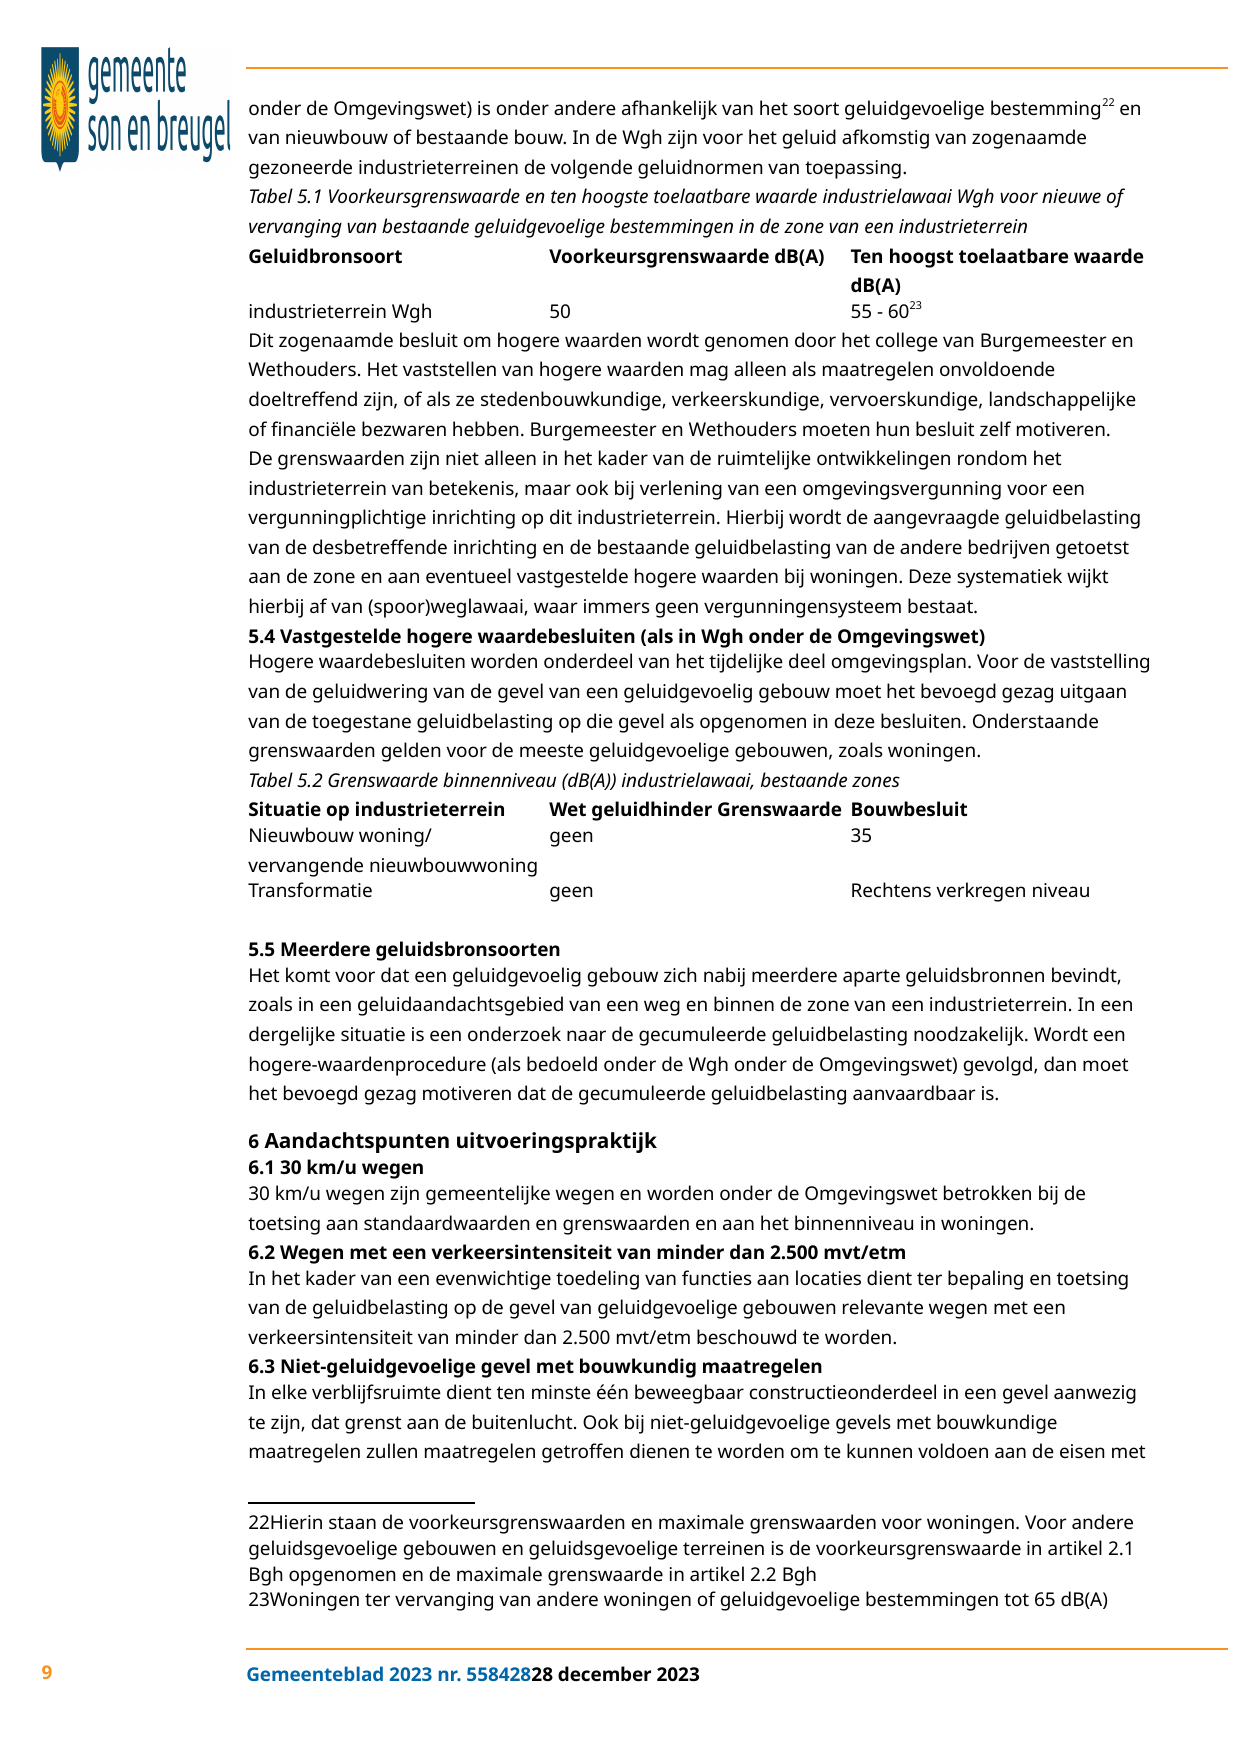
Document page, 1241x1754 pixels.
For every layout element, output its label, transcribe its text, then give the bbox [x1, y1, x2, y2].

text Tabel 5.1 Voorkeursgrenswaarde en ten hoogste toelaatbare waarde industrielawaai Wgh voor nieuwe of vervanging van bestaande geluidgevoelige bestemmingen in de zone van een industrieterrein [248, 183, 1152, 239]
text Hierin staan de voorkeursgrenswaarden en maximale grenswaarden voor woningen. Voor andere geluidsgevoelige gebouwen en geluidsgevoelige terreinen is de voorkeursgrenswaarde in artikel 2.1 Bgh opgenomen en de maximale grenswaarde in artikel 2.2 Bgh [248, 1509, 1152, 1586]
text 6.3 Niet-geluidgevoelige gevel met bouwkundig maatregelen [248, 1354, 1152, 1379]
table_cell Nieuwbouw woning/ vervangende nieuwbouwwoning [248, 823, 549, 878]
table_header Bouwbesluit [850, 797, 1152, 822]
table_cell industrieterrein Wgh [248, 298, 549, 324]
table_header Ten hoogst toelaatbare waarde dB(A) [850, 243, 1152, 298]
text 6.1 30 km/u wegen [248, 1154, 1152, 1180]
text Dit zogenaamde besluit om hogere waarden wordt genomen door het college van Burgemeester en Wethouders. Het vaststellen van hogere waarden mag alleen als maatregelen onvoldoende doeltreffend zijn, of als ze stedenbouwkundige, verkeerskundige, vervoerskundige, landschappelijke of financiële bezwaren hebben. Burgemeester en Wethouders moeten hun besluit zelf motiveren. [248, 327, 1152, 442]
text 5.5 Meerdere geluidsbronsoorten [248, 936, 1152, 962]
text 6.2 Wegen met een verkeersintensiteit van minder dan 2.500 mvt/etm [248, 1239, 1152, 1265]
table_cell 50 [549, 298, 850, 324]
table_cell geen [549, 823, 850, 878]
text Tabel 5.2 Grenswaarde binnenniveau (dB(A)) industrielawaai, bestaande zones [248, 767, 1152, 793]
table_cell 55 - 60 [850, 298, 1152, 324]
table_header Situatie op industrieterrein [248, 797, 549, 822]
table_cell Transformatie [248, 878, 549, 903]
table_header Wet geluidhinder Grenswaarde [549, 797, 850, 822]
text 30 km/u wegen zijn gemeentelijke wegen en worden onder de Omgevingswet betrokken bij de toetsing aan standaardwaarden en grenswaarden en aan het binnenniveau in woningen. [248, 1180, 1152, 1235]
picture [41, 47, 231, 172]
text 6 Aandachtspunten uitvoeringspraktijk [248, 1126, 1152, 1154]
text In elke verblijfsruimte dient ten minste één beweegbaar constructieonderdeel in een gevel aanwezig te zijn, dat grenst aan de buitenlucht. Ook bij niet-geluidgevoelige gevels met bouwkundige maatregelen zullen maatregelen getroffen dienen te worden om te kunnen voldoen aan de eisen met [248, 1379, 1152, 1464]
text De grenswaarden zijn niet alleen in het kader van de ruimtelijke ontwikkelingen rondom het industrieterrein van betekenis, maar ook bij verlening van een omgevingsvergunning voor een vergunningplichtige inrichting op dit industrieterrein. Hierbij wordt de aangevraagde geluidbelasting van de desbetreffende inrichting en de bestaande geluidbelasting van de andere bedrijven getoetst aan de zone en aan eventueel vastgestelde hogere waarden bij woningen. Deze systematiek wijkt hierbij af van (spoor)weglawaai, waar immers geen vergunningensysteem bestaat. [248, 445, 1152, 619]
text 5.4 Vastgestelde hogere waardebesluiten (als in Wgh onder de Omgevingswet) [248, 623, 1152, 649]
table_header Voorkeursgrenswaarde dB(A) [549, 243, 850, 298]
table_cell Rechtens verkregen niveau [850, 878, 1152, 903]
text Het komt voor dat een geluidgevoelig gebouw zich nabij meerdere aparte geluidsbronnen bevindt, zoals in een geluidaandachtsgebied van een weg en binnen de zone van een industrieterrein. In een dergelijke situatie is een onderzoek naar de gecumuleerde geluidbelasting noodzakelijk. Wordt een hogere-waardenprocedure (als bedoeld onder de Wgh onder de Omgevingswet) gevolgd, dan moet het bevoegd gezag motiveren dat de gecumuleerde geluidbelasting aanvaardbaar is. [248, 962, 1152, 1106]
text In het kader van een evenwichtige toedeling van functies aan locaties dient ter bepaling en toetsing van de geluidbelasting op de gevel van geluidgevoelige gebouwen relevante wegen met een verkeersintensiteit van minder dan 2.500 mvt/etm beschouwd te worden. [248, 1265, 1152, 1350]
table_cell geen [549, 878, 850, 903]
table_cell 35 [850, 823, 1152, 878]
text onder de Omgevingswet) is onder andere afhankelijk van het soort geluidgevoelige bestemming en van nieuwbouw of bestaande bouw. In de Wgh zijn voor het geluid afkomstig van zogenaamde gezoneerde industrieterreinen de volgende geluidnormen van toepassing. [248, 95, 1152, 180]
table_header Geluidbronsoort [248, 243, 549, 298]
text Hogere waardebesluiten worden onderdeel van het tijdelijke deel omgevingsplan. Voor de vaststelling van de geluidwering van de gevel van een geluidgevoelig gebouw moet het bevoegd gezag uitgaan van de toegestane geluidbelasting op die gevel als opgenomen in deze besluiten. Onderstaande grenswaarden gelden voor de meeste geluidgevoelige gebouwen, zoals woningen. [248, 649, 1152, 763]
